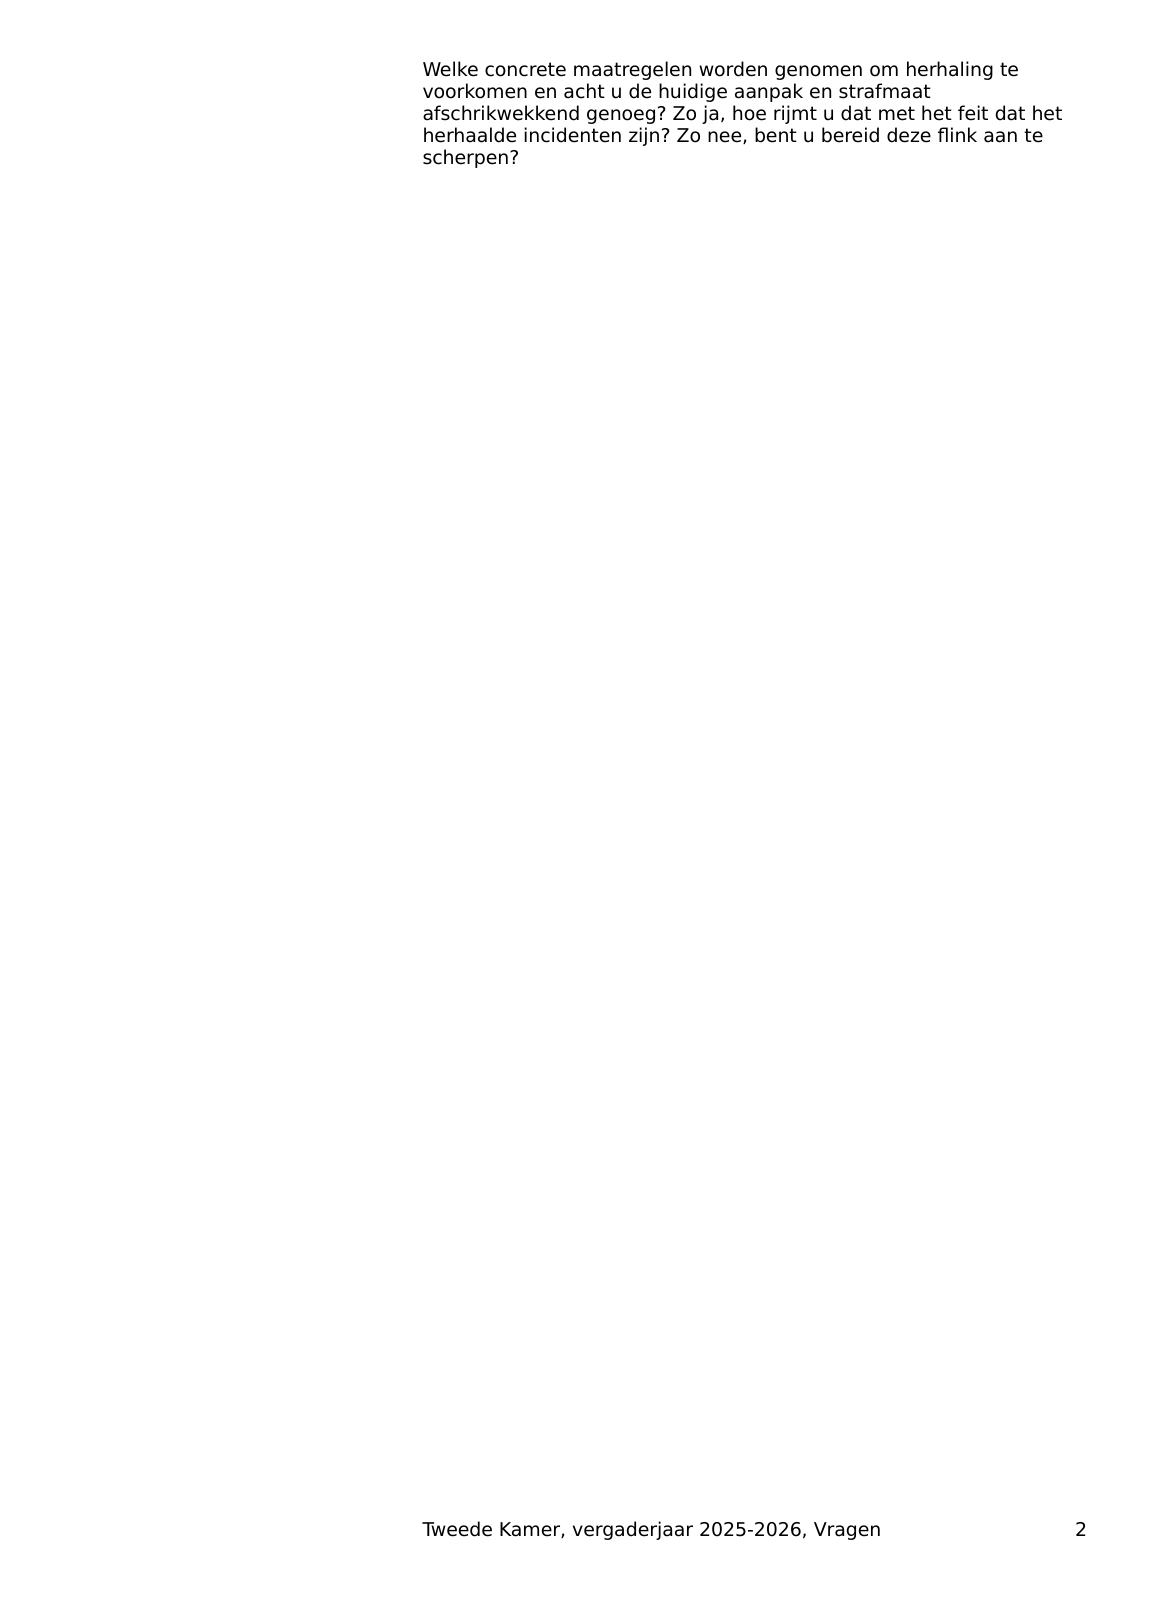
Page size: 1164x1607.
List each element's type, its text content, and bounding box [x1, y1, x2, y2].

text Welke concrete maatregelen worden genomen om herhaling te voorkomen en acht u de huidige aanpak en strafmaat afschrikwekkend genoeg? Zo ja, hoe rijmt u dat met het feit dat het herhaalde incidenten zijn? Zo nee, bent u bereid deze flink aan te scherpen? [422, 59, 1087, 169]
